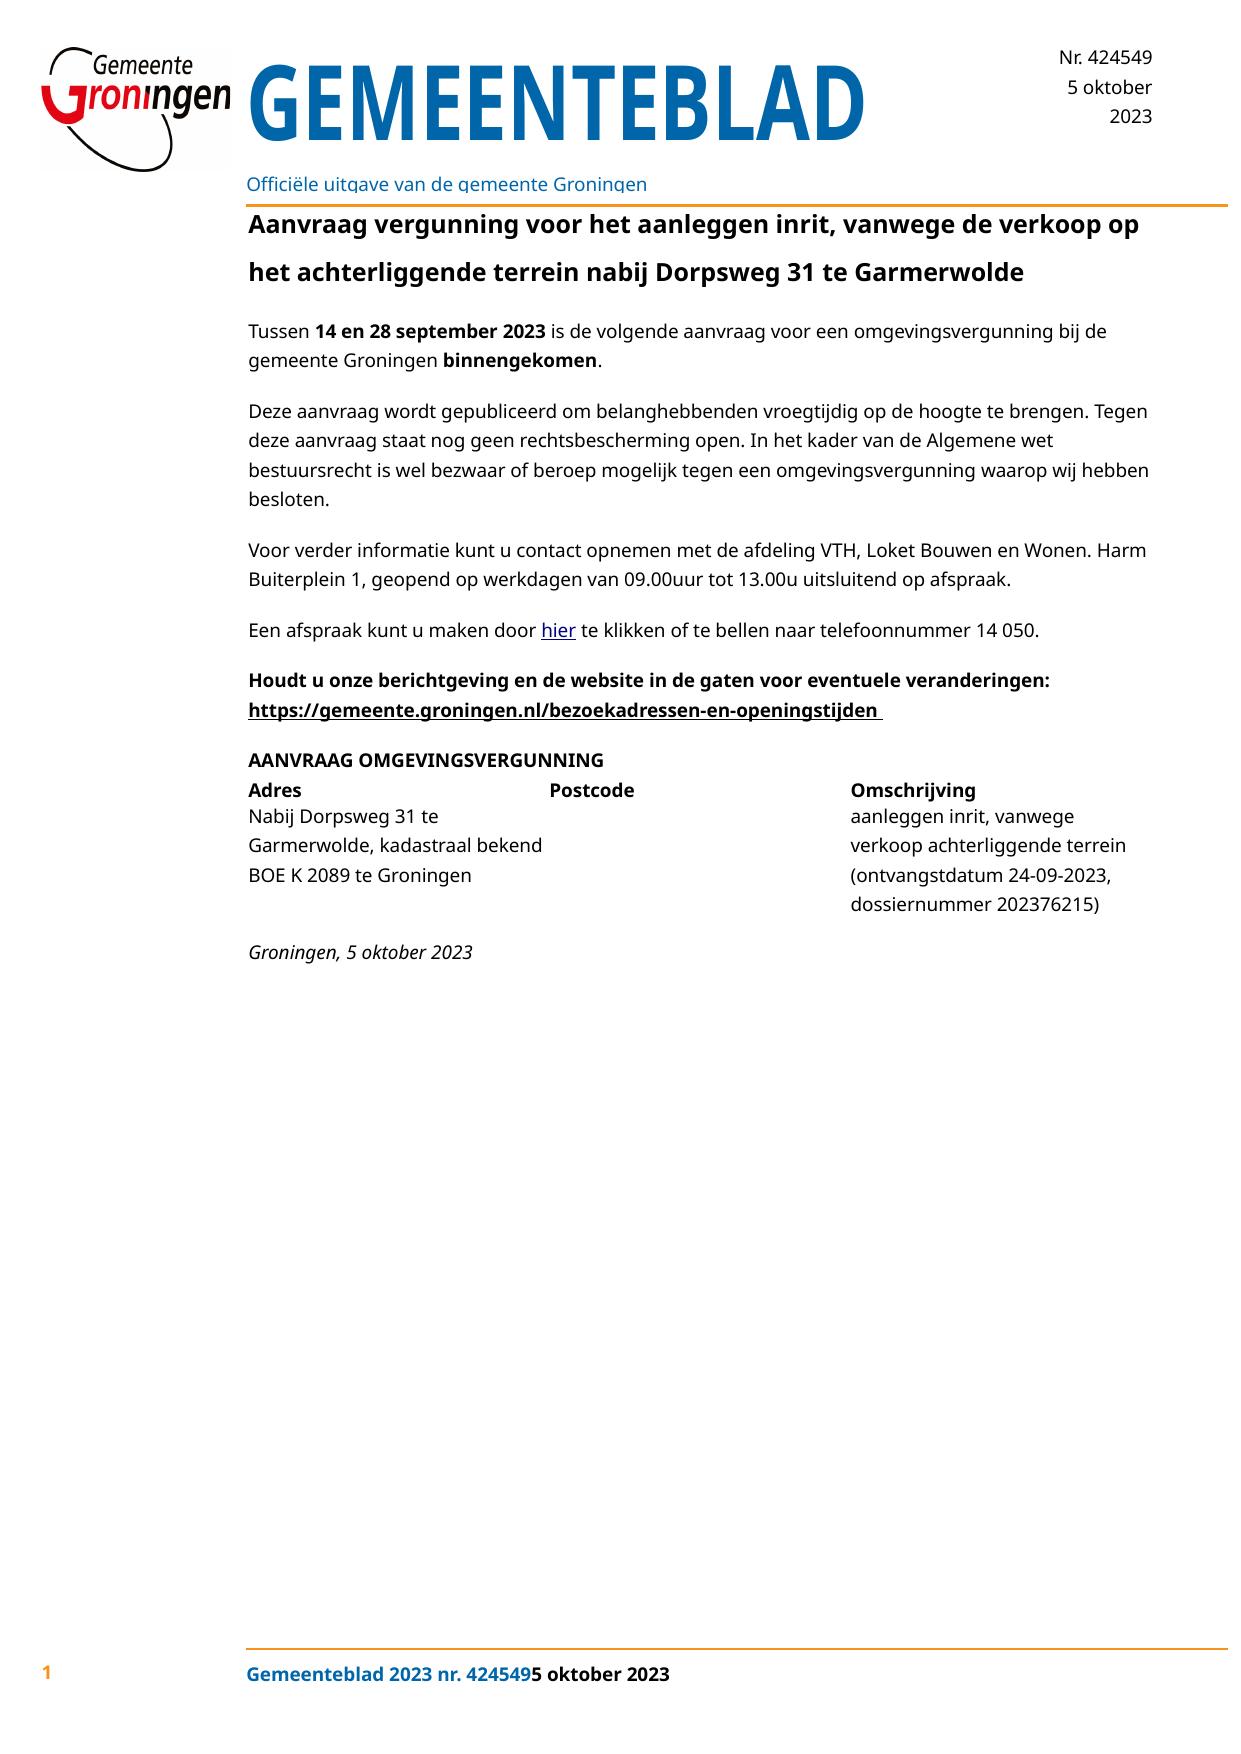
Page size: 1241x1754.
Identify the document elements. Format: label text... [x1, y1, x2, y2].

text Houdt u onze berichtgeving en de website in de gaten voor eventuele veranderingen: https://gemeente.groningen.nl/bezoekadressen-en-openingstijden [248, 667, 1152, 723]
text AANVRAAG OMGEVINGSVERGUNNING [248, 747, 1152, 773]
table_header Omschrijving [850, 777, 1152, 803]
text Aanvraag vergunning voor het aanleggen inrit, vanwege de verkoop op het achterliggende terrein nabij Dorpsweg 31 te Garmerwolde [248, 207, 1152, 288]
text Tussen 14 en 28 september 2023 is de volgende aanvraag voor een omgevingsvergunning bij de gemeente Groningen binnengekomen. [248, 318, 1152, 373]
text Groningen, 5 oktober 2023 [248, 939, 1152, 964]
table_header Adres [248, 777, 549, 803]
table_cell [549, 803, 850, 917]
table_cell Nabij Dorpsweg 31 te Garmerwolde, kadastraal bekend BOE K 2089 te Groningen [248, 803, 549, 917]
text Een afspraak kunt u maken door hier te klikken of te bellen naar telefoonnummer 14 050. [248, 617, 1152, 643]
picture [41, 47, 231, 172]
table_cell aanleggen inrit, vanwege verkoop achterliggende terrein (ontvangstdatum 24-09-2023, dossiernummer 202376215) [850, 803, 1152, 917]
text Deze aanvraag wordt gepubliceerd om belanghebbenden vroegtijdig op de hoogte te brengen. Tegen deze aanvraag staat nog geen rechtsbescherming open. In het kader van de Algemene wet bestuursrecht is wel bezwaar of beroep mogelijk tegen een omgevingsvergunning waarop wij hebben besloten. [248, 398, 1152, 512]
text Voor verder informatie kunt u contact opnemen met de afdeling VTH, Loket Bouwen en Wonen. Harm Buiterplein 1, geopend op werkdagen van 09.00uur tot 13.00u uitsluitend op afspraak. [248, 537, 1152, 592]
table_header Postcode [549, 777, 850, 803]
